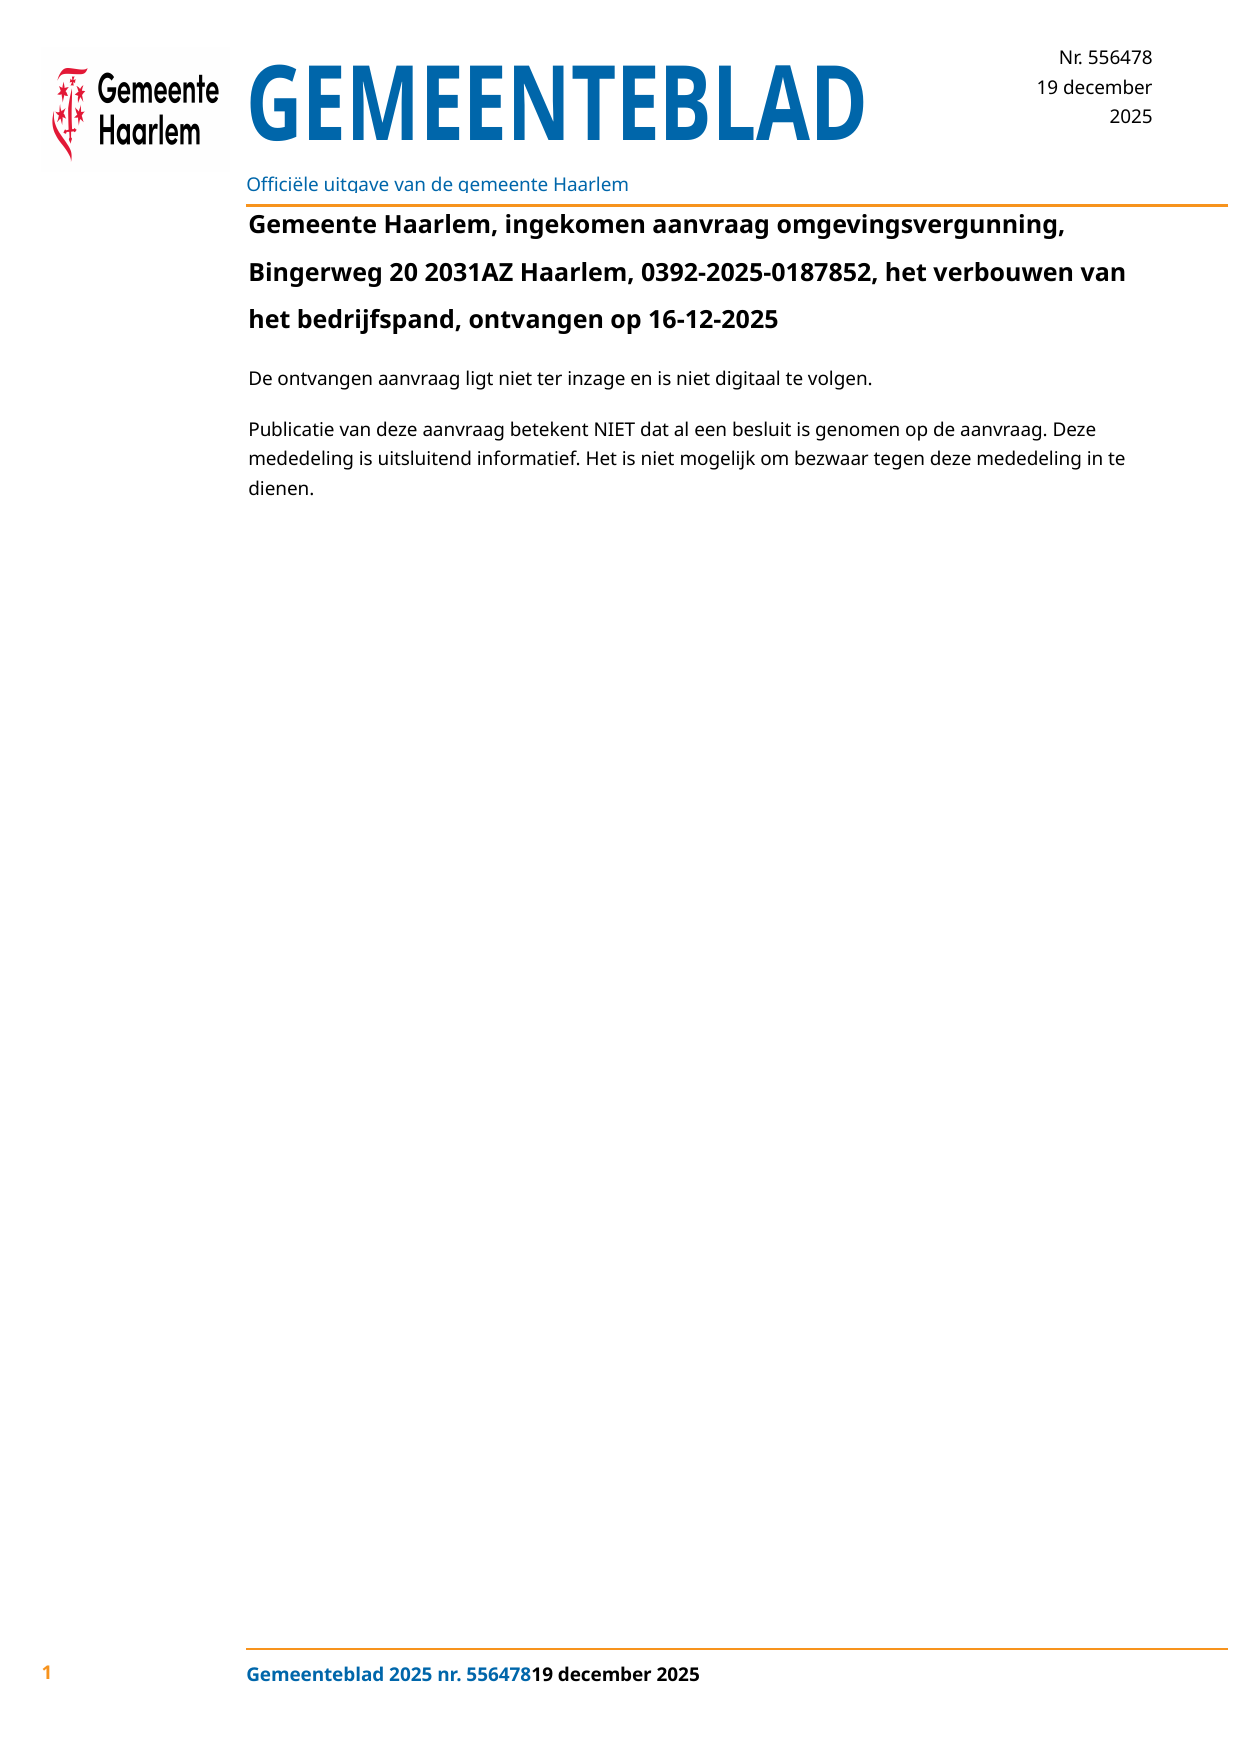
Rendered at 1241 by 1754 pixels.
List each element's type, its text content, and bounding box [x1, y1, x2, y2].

picture [41, 47, 231, 172]
text Gemeente Haarlem, ingekomen aanvraag omgevingsvergunning, Bingerweg 20 2031AZ Haarlem, 0392-2025-0187852, het verbouwen van het bedrijfspand, ontvangen op 16-12-2025 [248, 207, 1152, 336]
text Publicatie van deze aanvraag betekent NIET dat al een besluit is genomen op de aanvraag. Deze mededeling is uitsluitend informatief. Het is niet mogelijk om bezwaar tegen deze mededeling in te dienen. [248, 416, 1152, 501]
text De ontvangen aanvraag ligt niet ter inzage en is niet digitaal te volgen. [248, 366, 1152, 391]
